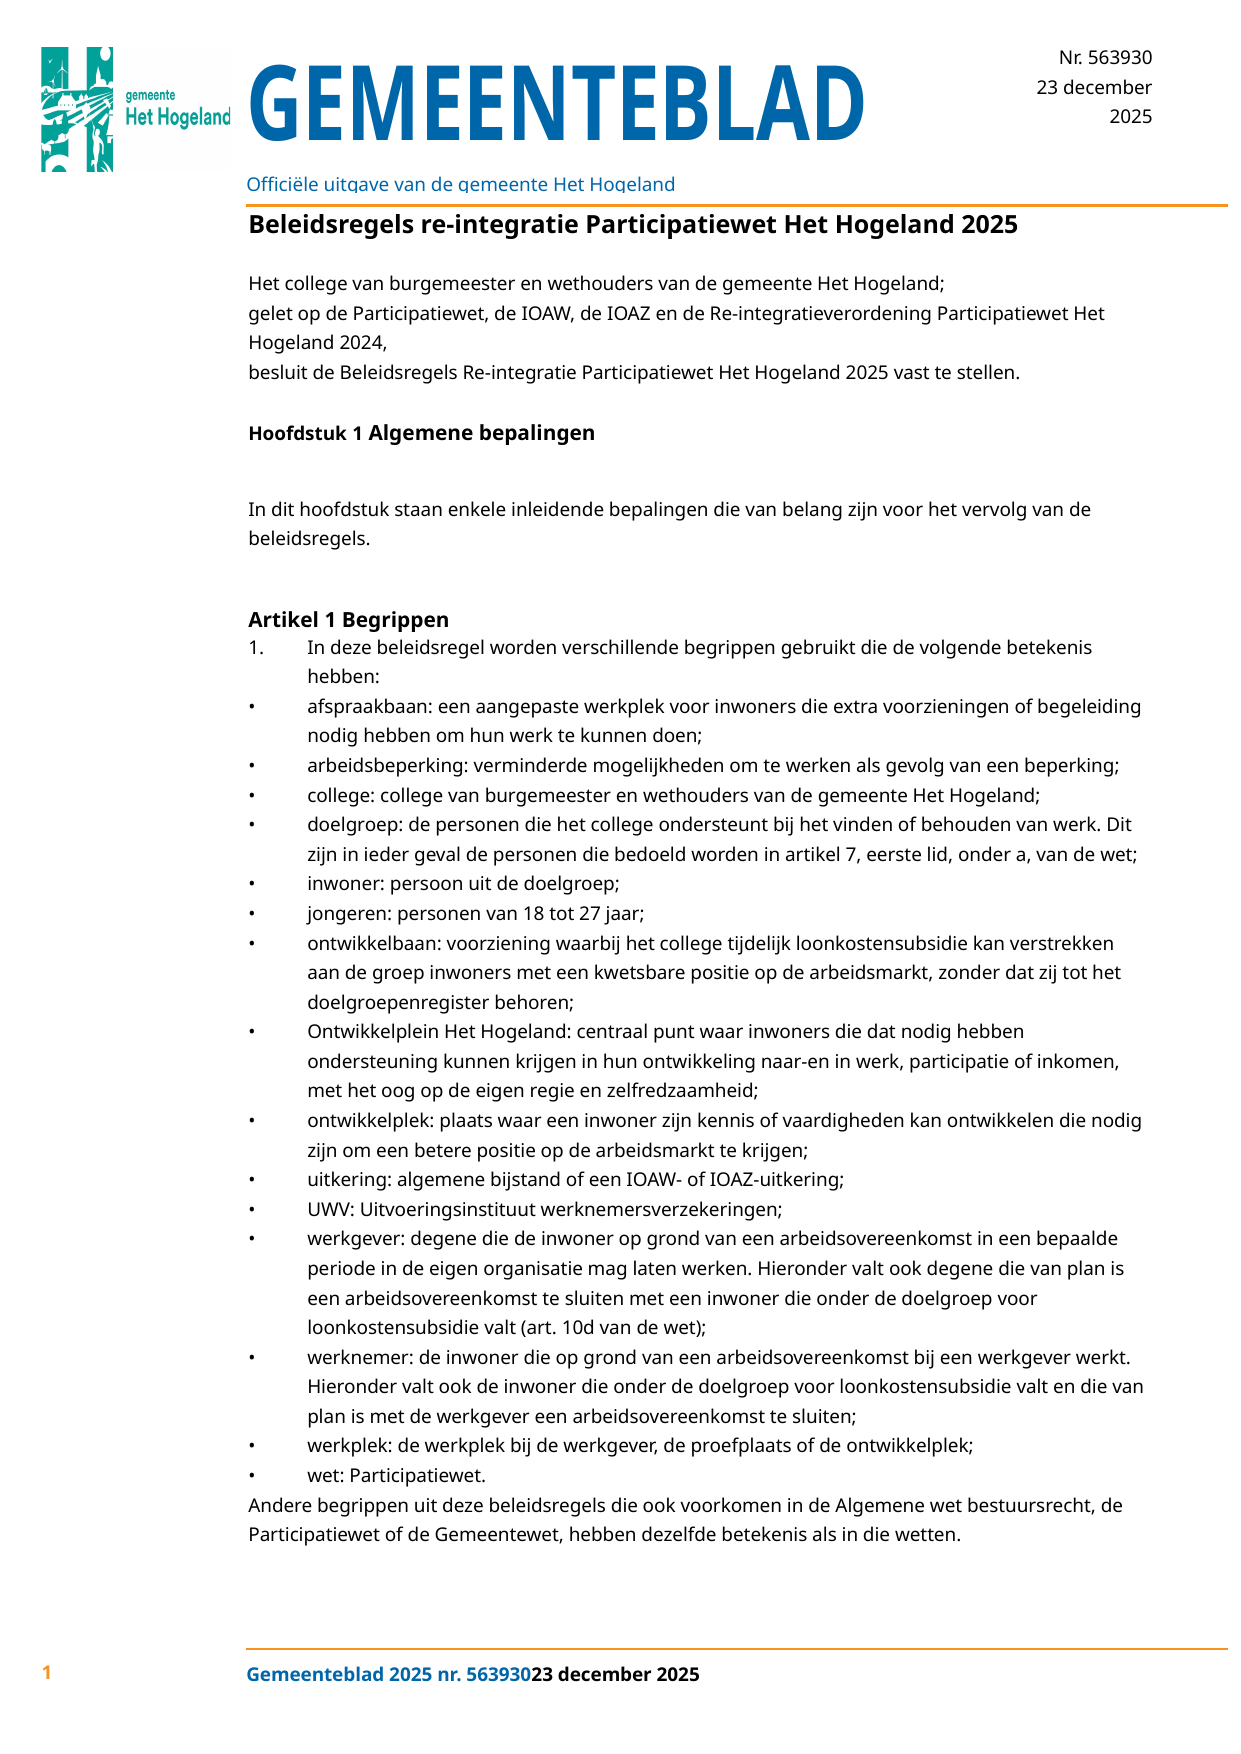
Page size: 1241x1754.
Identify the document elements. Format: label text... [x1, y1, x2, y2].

list In deze beleidsregel worden verschillende begrippen gebruikt die de volgende betekenis hebben: [248, 634, 1152, 689]
list ontwikkelbaan: voorziening waarbij het college tijdelijk loonkostensubsidie kan verstrekken aan de groep inwoners met een kwetsbare positie op de arbeidsmarkt, zonder dat zij tot het doelgroepenregister behoren; [248, 930, 1152, 1015]
text besluit de Beleidsregels Re-integratie Participatiewet Het Hogeland 2025 vast te stellen. [248, 359, 1152, 385]
text Het college van burgemeester en wethouders van de gemeente Het Hogeland; [248, 270, 1152, 296]
list uitkering: algemene bijstand of een IOAW- of IOAZ-uitkering; [248, 1166, 1152, 1192]
text Artikel 1 Begrippen [248, 606, 1152, 634]
text Beleidsregels re-integratie Participatiewet Het Hogeland 2025 [248, 207, 1152, 241]
text In dit hoofdstuk staan enkele inleidende bepalingen die van belang zijn voor het vervolg van de beleidsregels. [248, 496, 1152, 551]
list jongeren: personen van 18 tot 27 jaar; [248, 900, 1152, 926]
text Hoofdstuk 1 Algemene bepalingen [248, 418, 1152, 447]
list UWV: Uitvoeringsinstituut werknemersverzekeringen; [248, 1196, 1152, 1222]
picture [41, 47, 231, 172]
list Ontwikkelplein Het Hogeland: centraal punt waar inwoners die dat nodig hebben ondersteuning kunnen krijgen in hun ontwikkeling naar-en in werk, participatie of inkomen, met het oog op de eigen regie en zelfredzaamheid; [248, 1018, 1152, 1103]
list afspraakbaan: een aangepaste werkplek voor inwoners die extra voorzieningen of begeleiding nodig hebben om hun werk te kunnen doen; [248, 693, 1152, 748]
list doelgroep: de personen die het college ondersteunt bij het vinden of behouden van werk. Dit zijn in ieder geval de personen die bedoeld worden in artikel 7, eerste lid, onder a, van de wet; [248, 811, 1152, 867]
list inwoner: persoon uit de doelgroep; [248, 871, 1152, 896]
text Andere begrippen uit deze beleidsregels die ook voorkomen in de Algemene wet bestuursrecht, de Participatiewet of de Gemeentewet, hebben dezelfde betekenis als in die wetten. [248, 1492, 1152, 1547]
list werkplek: de werkplek bij de werkgever, de proefplaats of de ontwikkelplek; [248, 1433, 1152, 1458]
list arbeidsbeperking: verminderde mogelijkheden om te werken als gevolg van een beperking; [248, 752, 1152, 778]
list wet: Participatiewet. [248, 1462, 1152, 1488]
list werkgever: degene die de inwoner op grond van een arbeidsovereenkomst in een bepaalde periode in de eigen organisatie mag laten werken. Hieronder valt ook degene die van plan is een arbeidsovereenkomst te sluiten met een inwoner die onder de doelgroep voor loonkostensubsidie valt (art. 10d van de wet); [248, 1226, 1152, 1340]
list werknemer: de inwoner die op grond van een arbeidsovereenkomst bij een werkgever werkt. Hieronder valt ook de inwoner die onder de doelgroep voor loonkostensubsidie valt en die van plan is met de werkgever een arbeidsovereenkomst te sluiten; [248, 1344, 1152, 1429]
list college: college van burgemeester en wethouders van de gemeente Het Hogeland; [248, 782, 1152, 808]
text gelet op de Participatiewet, de IOAW, de IOAZ en de Re-integratieverordening Participatiewet Het Hogeland 2024, [248, 300, 1152, 355]
list ontwikkelplek: plaats waar een inwoner zijn kennis of vaardigheden kan ontwikkelen die nodig zijn om een betere positie op de arbeidsmarkt te krijgen; [248, 1107, 1152, 1163]
